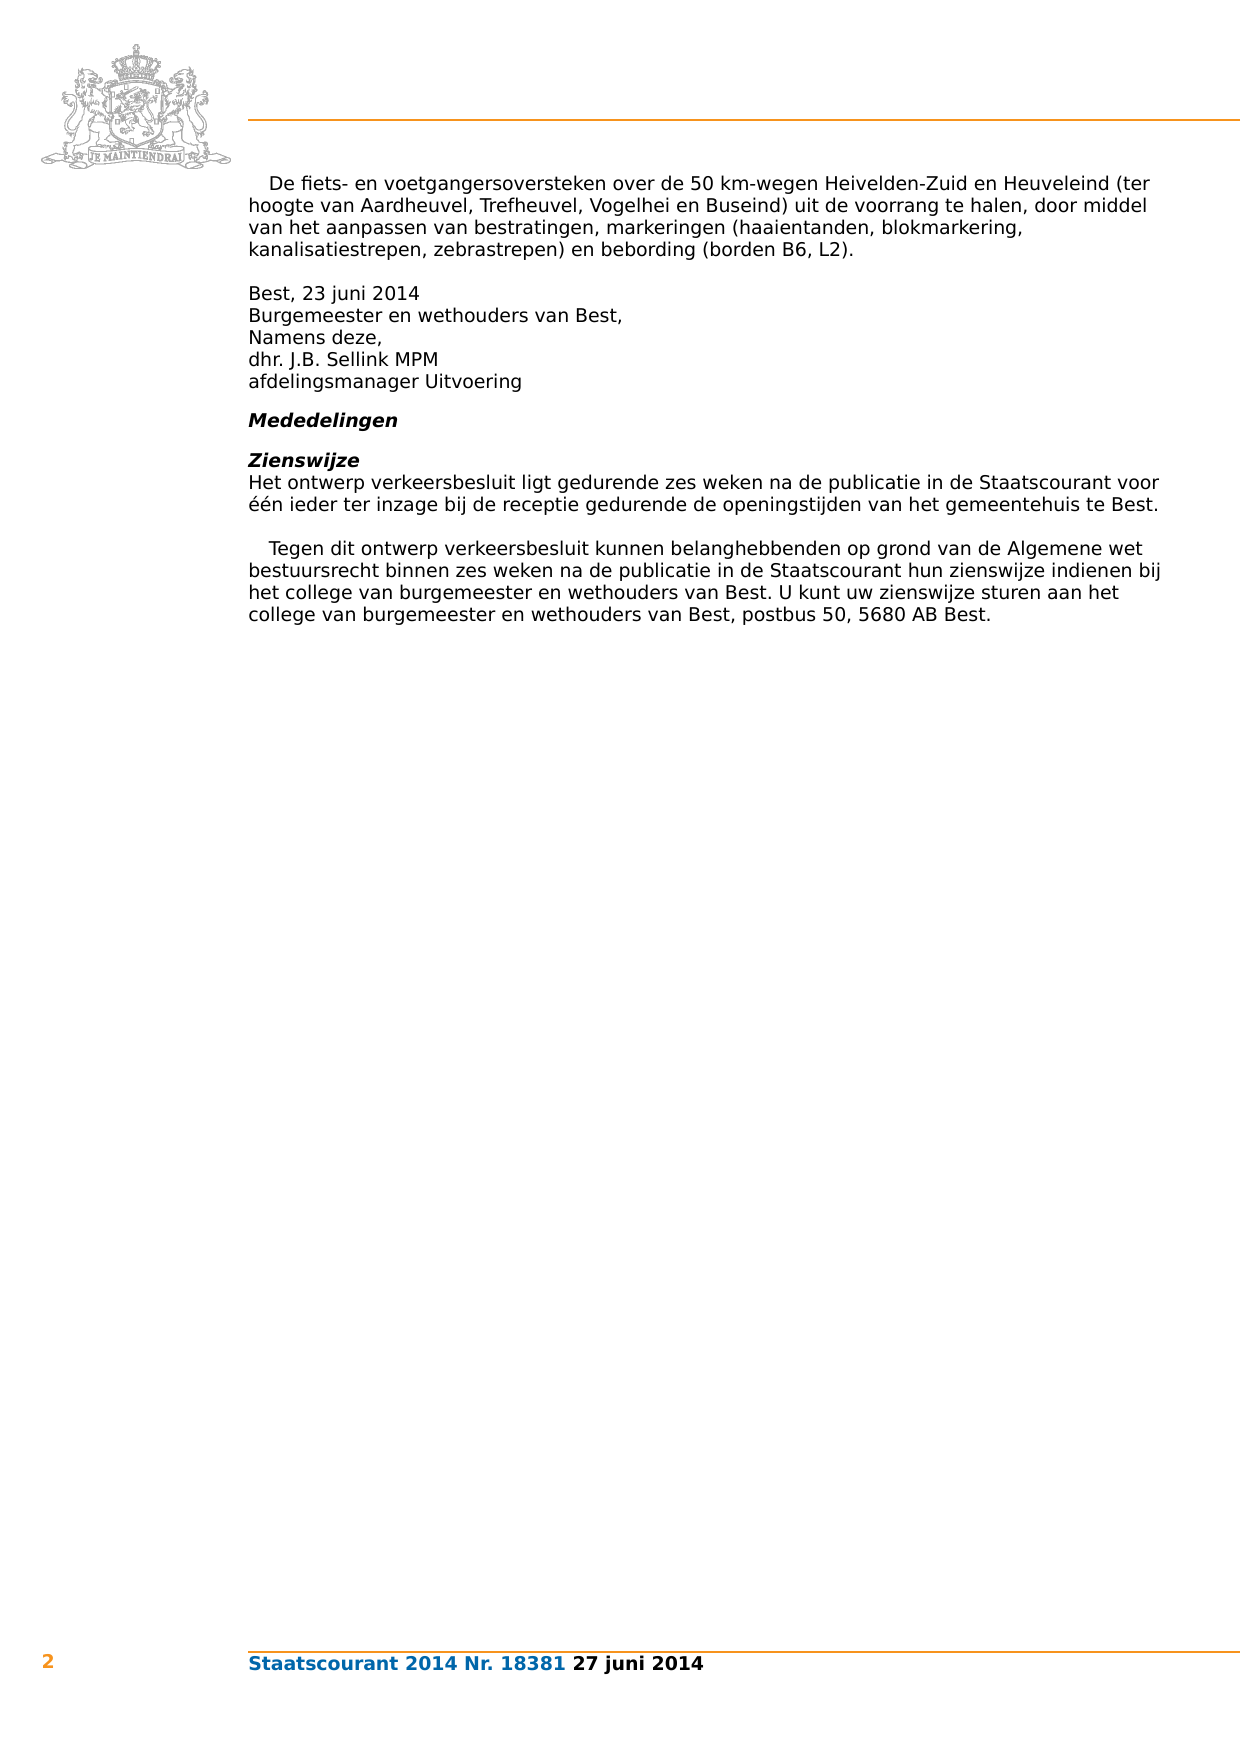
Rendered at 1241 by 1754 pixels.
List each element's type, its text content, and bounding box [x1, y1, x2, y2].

text Best, 23 juni 2014 [248, 283, 1163, 305]
text dhr. J.B. Sellink MPM [248, 349, 1163, 371]
text afdelingsmanager Uitvoering [248, 371, 1163, 393]
subtitle Mededelingen [248, 410, 1163, 432]
picture [41, 44, 231, 169]
text Het ontwerp verkeersbesluit ligt gedurende zes weken na de publicatie in de Staatscourant voor één ieder ter inzage bij de receptie gedurende de openingstijden van het gemeentehuis te Best. [248, 472, 1163, 516]
text Burgemeester en wethouders van Best, [248, 305, 1163, 327]
text Namens deze, [248, 327, 1163, 349]
text De fiets- en voetgangersoversteken over de 50 km-wegen Heivelden-Zuid en Heuveleind (ter hoogte van Aardheuvel, Trefheuvel, Vogelhei en Buseind) uit de voorrang te halen, door middel van het aanpassen van bestratingen, markeringen (haaientanden, blokmarkering, kanalisatiestrepen, zebrastrepen) en bebording (borden B6, L2). [248, 173, 1163, 261]
text Tegen dit ontwerp verkeersbesluit kunnen belanghebbenden op grond van de Algemene wet bestuursrecht binnen zes weken na de publicatie in de Staatscourant hun zienswijze indienen bij het college van burgemeester en wethouders van Best. U kunt uw zienswijze sturen aan het college van burgemeester en wethouders van Best, postbus 50, 5680 AB Best. [248, 538, 1163, 626]
subtitle Zienswijze [248, 450, 1163, 472]
